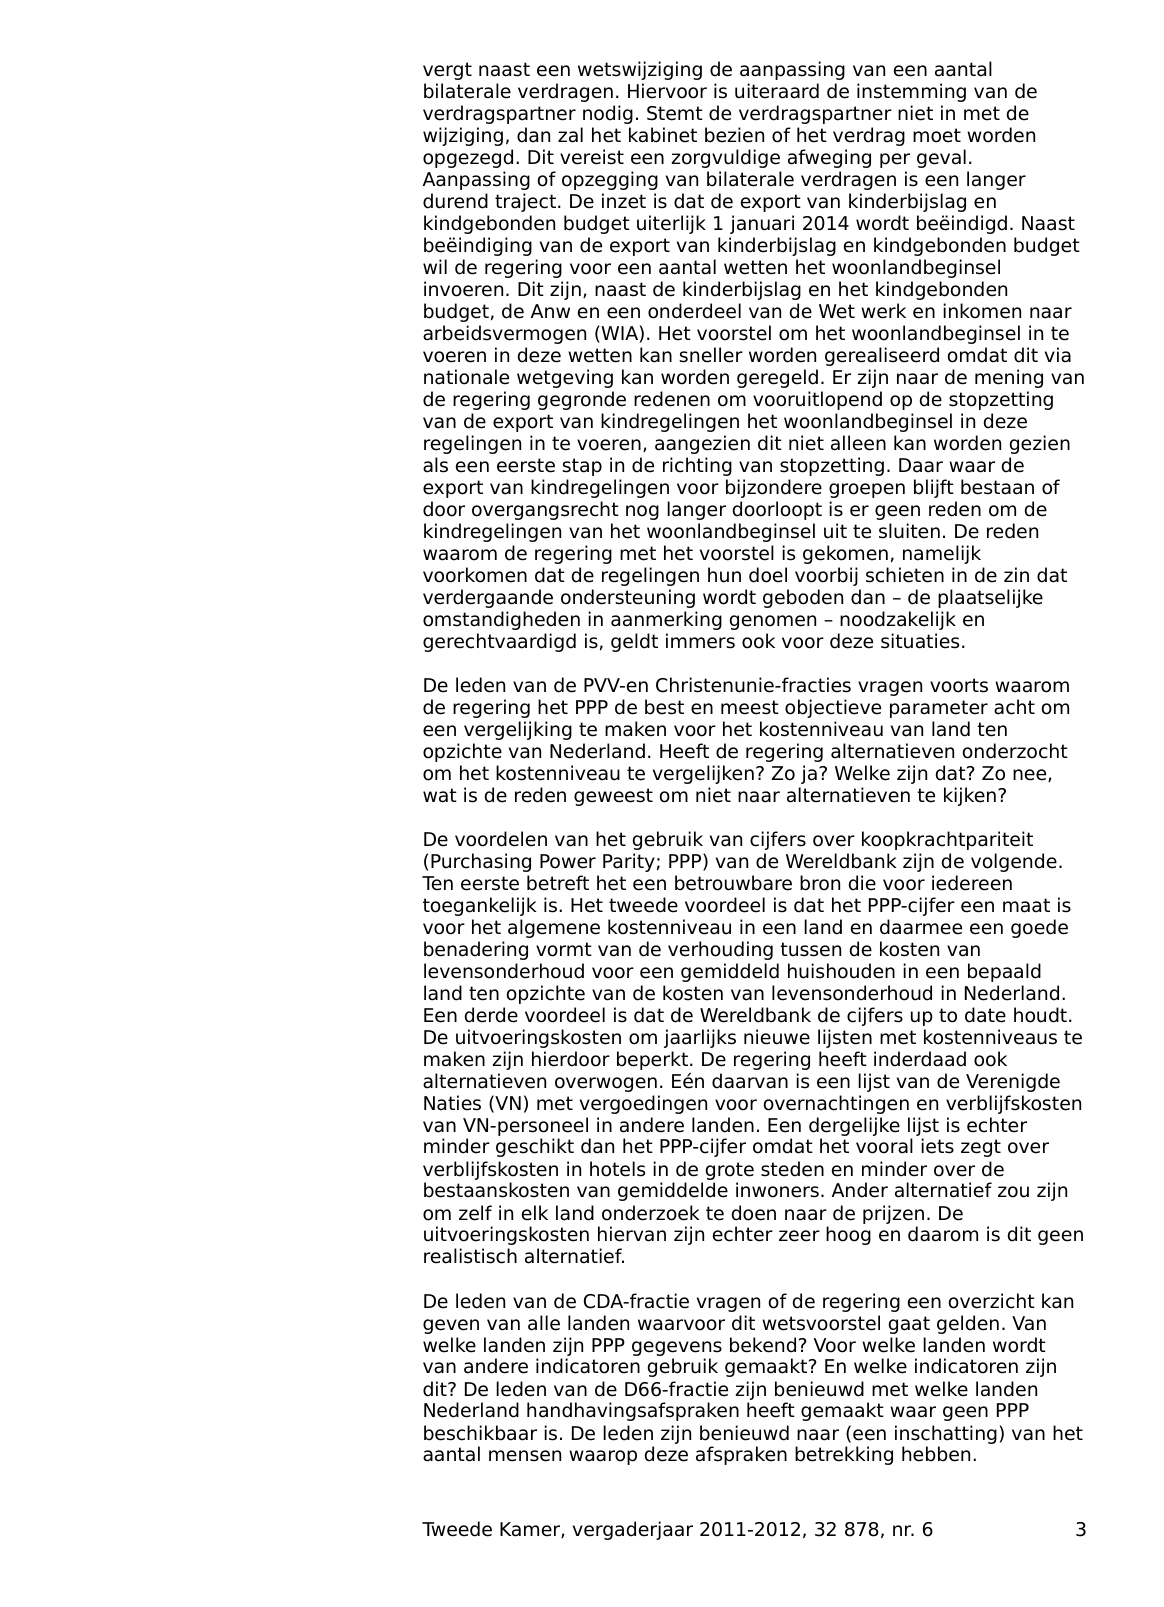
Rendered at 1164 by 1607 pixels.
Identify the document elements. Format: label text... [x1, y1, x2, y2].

text De leden van de PVV-en Christenunie-fracties vragen voorts waarom de regering het PPP de best en meest objectieve parameter acht om een vergelijking te maken voor het kostenniveau van land ten opzichte van Nederland. Heeft de regering alternatieven onderzocht om het kostenniveau te vergelijken? Zo ja? Welke zijn dat? Zo nee, wat is de reden geweest om niet naar alternatieven te kijken? [422, 675, 1087, 807]
text vergt naast een wetswijziging de aanpassing van een aantal bilaterale verdragen. Hiervoor is uiteraard de instemming van de verdragspartner nodig. Stemt de verdragspartner niet in met de wijziging, dan zal het kabinet bezien of het verdrag moet worden opgezegd. Dit vereist een zorgvuldige afweging per geval. Aanpassing of opzegging van bilaterale verdragen is een langer durend traject. De inzet is dat de export van kinderbijslag en kindgebonden budget uiterlijk 1 januari 2014 wordt beëindigd. Naast beëindiging van de export van kinderbijslag en kindgebonden budget wil de regering voor een aantal wetten het woonlandbeginsel invoeren. Dit zijn, naast de kinderbijslag en het kindgebonden budget, de Anw en een onderdeel van de Wet werk en inkomen naar arbeidsvermogen (WIA). Het voorstel om het woonlandbeginsel in te voeren in deze wetten kan sneller worden gerealiseerd omdat dit via nationale wetgeving kan worden geregeld. Er zijn naar de mening van de regering gegronde redenen om vooruitlopend op de stopzetting van de export van kindregelingen het woonlandbeginsel in deze regelingen in te voeren, aangezien dit niet alleen kan worden gezien als een eerste stap in de richting van stopzetting. Daar waar de export van kindregelingen voor bijzondere groepen blijft bestaan of door overgangsrecht nog langer doorloopt is er geen reden om de kindregelingen van het woonlandbeginsel uit te sluiten. De reden waarom de regering met het voorstel is gekomen, namelijk voorkomen dat de regelingen hun doel voorbij schieten in de zin dat verdergaande ondersteuning wordt geboden dan – de plaatselijke omstandigheden in aanmerking genomen – noodzakelijk en gerechtvaardigd is, geldt immers ook voor deze situaties. [422, 59, 1087, 652]
text De voordelen van het gebruik van cijfers over koopkrachtpariteit (Purchasing Power Parity; PPP) van de Wereldbank zijn de volgende. Ten eerste betreft het een betrouwbare bron die voor iedereen toegankelijk is. Het tweede voordeel is dat het PPP-cijfer een maat is voor het algemene kostenniveau in een land en daarmee een goede benadering vormt van de verhouding tussen de kosten van levensonderhoud voor een gemiddeld huishouden in een bepaald land ten opzichte van de kosten van levensonderhoud in Nederland. Een derde voordeel is dat de Wereldbank de cijfers up to date houdt. De uitvoeringskosten om jaarlijks nieuwe lijsten met kostenniveaus te maken zijn hierdoor beperkt. De regering heeft inderdaad ook alternatieven overwogen. Eén daarvan is een lijst van de Verenigde Naties (VN) met vergoedingen voor overnachtingen en verblijfskosten van VN-personeel in andere landen. Een dergelijke lijst is echter minder geschikt dan het PPP-cijfer omdat het vooral iets zegt over verblijfskosten in hotels in de grote steden en minder over de bestaanskosten van gemiddelde inwoners. Ander alternatief zou zijn om zelf in elk land onderzoek te doen naar de prijzen. De uitvoeringskosten hiervan zijn echter zeer hoog en daarom is dit geen realistisch alternatief. [422, 829, 1087, 1268]
text De leden van de CDA-fractie vragen of de regering een overzicht kan geven van alle landen waarvoor dit wetsvoorstel gaat gelden. Van welke landen zijn PPP gegevens bekend? Voor welke landen wordt van andere indicatoren gebruik gemaakt? En welke indicatoren zijn dit? De leden van de D66-fractie zijn benieuwd met welke landen Nederland handhavingsafspraken heeft gemaakt waar geen PPP beschikbaar is. De leden zijn benieuwd naar (een inschatting) van het aantal mensen waarop deze afspraken betrekking hebben. [422, 1291, 1087, 1466]
